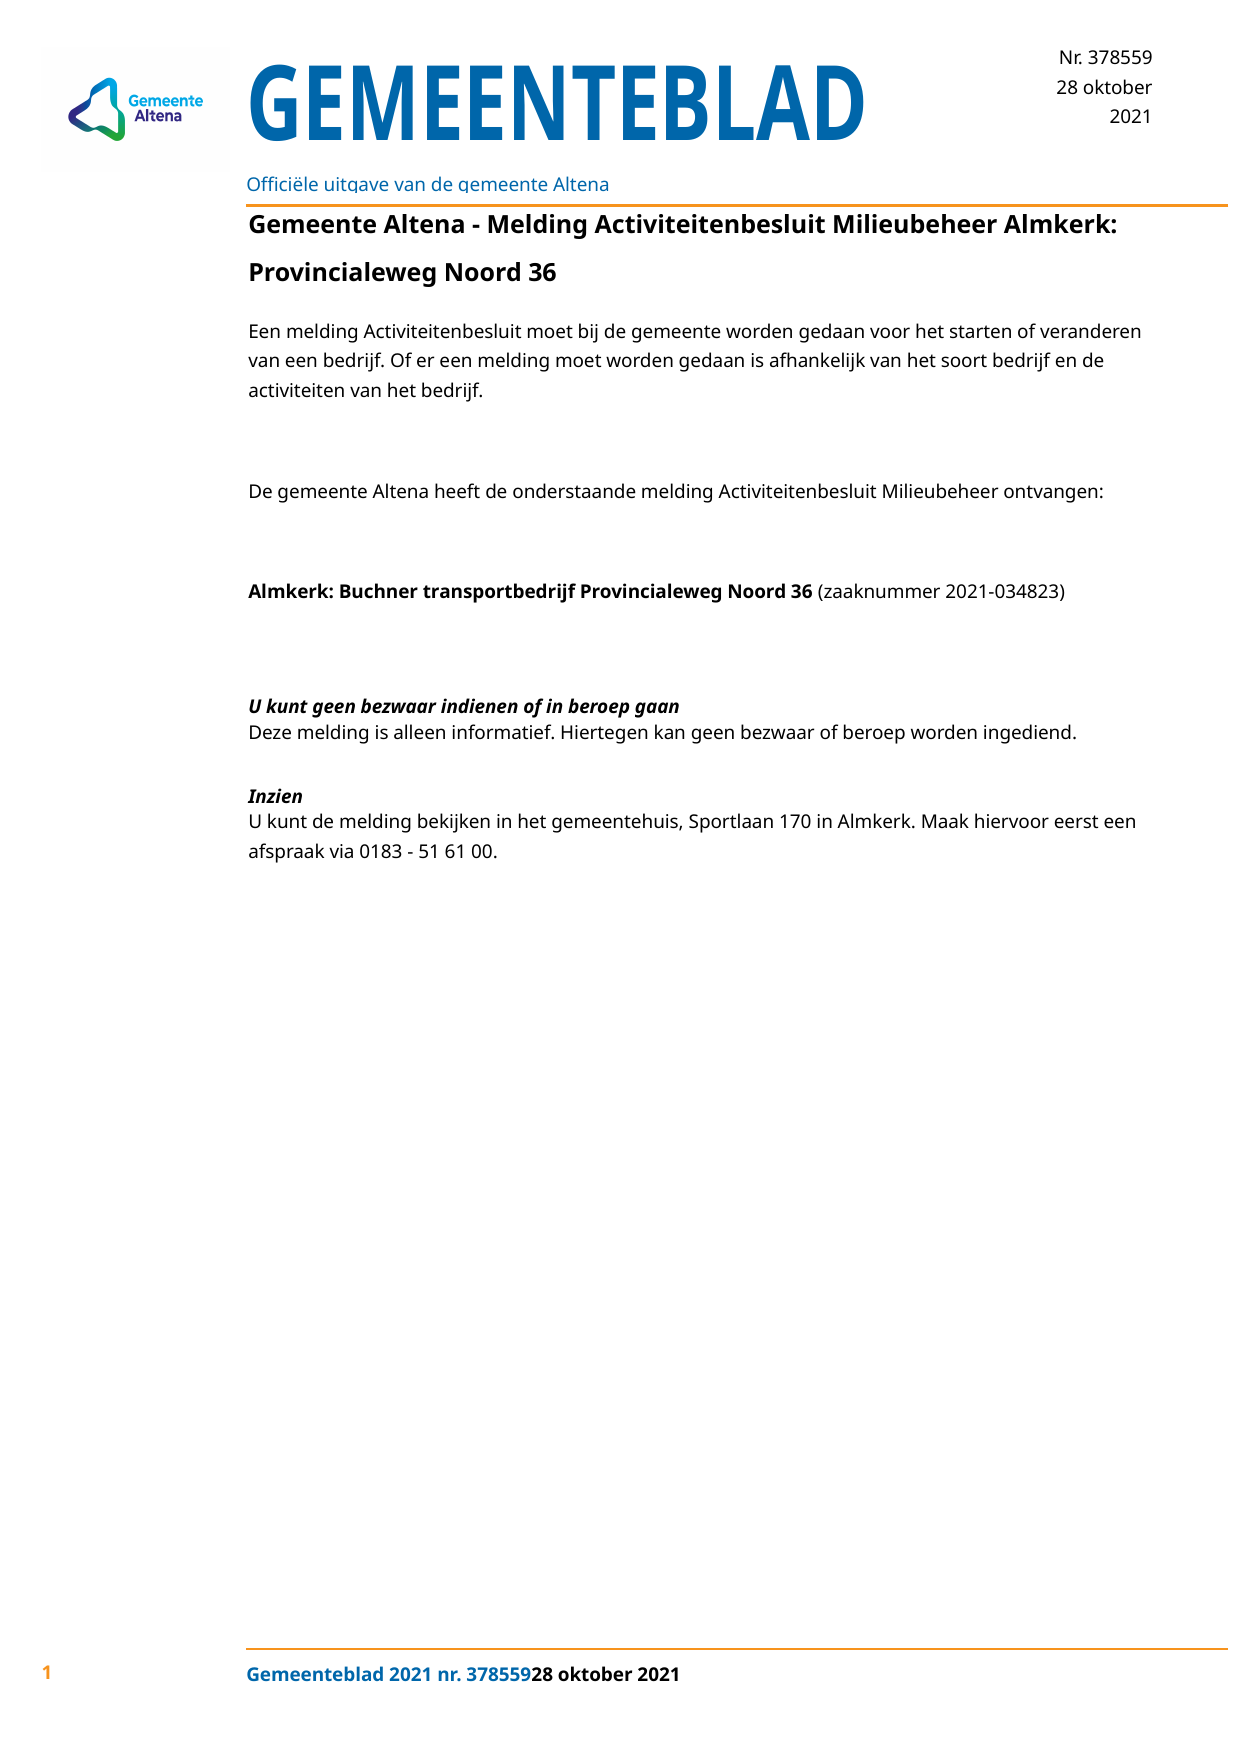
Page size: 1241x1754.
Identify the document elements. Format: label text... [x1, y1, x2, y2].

text U kunt geen bezwaar indienen of in beroep gaan [248, 693, 1152, 719]
text De gemeente Altena heeft de onderstaande melding Activiteitenbesluit Milieubeheer ontvangen: [248, 478, 1152, 504]
text Deze melding is alleen informatief. Hiertegen kan geen bezwaar of beroep worden ingediend. [248, 719, 1152, 744]
text Inzien [248, 783, 1152, 808]
text Een melding Activiteitenbesluit moet bij de gemeente worden gedaan voor het starten of veranderen van een bedrijf. Of er een melding moet worden gedaan is afhankelijk van het soort bedrijf en de activiteiten van het bedrijf. [248, 318, 1152, 403]
text Gemeente Altena - Melding Activiteitenbesluit Milieubeheer Almkerk: Provincialeweg Noord 36 [248, 207, 1152, 288]
picture [41, 47, 231, 172]
text Almkerk: Buchner transportbedrijf Provincialeweg Noord 36 (zaaknummer 2021-034823) [248, 579, 1152, 604]
text U kunt de melding bekijken in het gemeentehuis, Sportlaan 170 in Almkerk. Maak hiervoor eerst een afspraak via 0183 - 51 61 00. [248, 808, 1152, 864]
